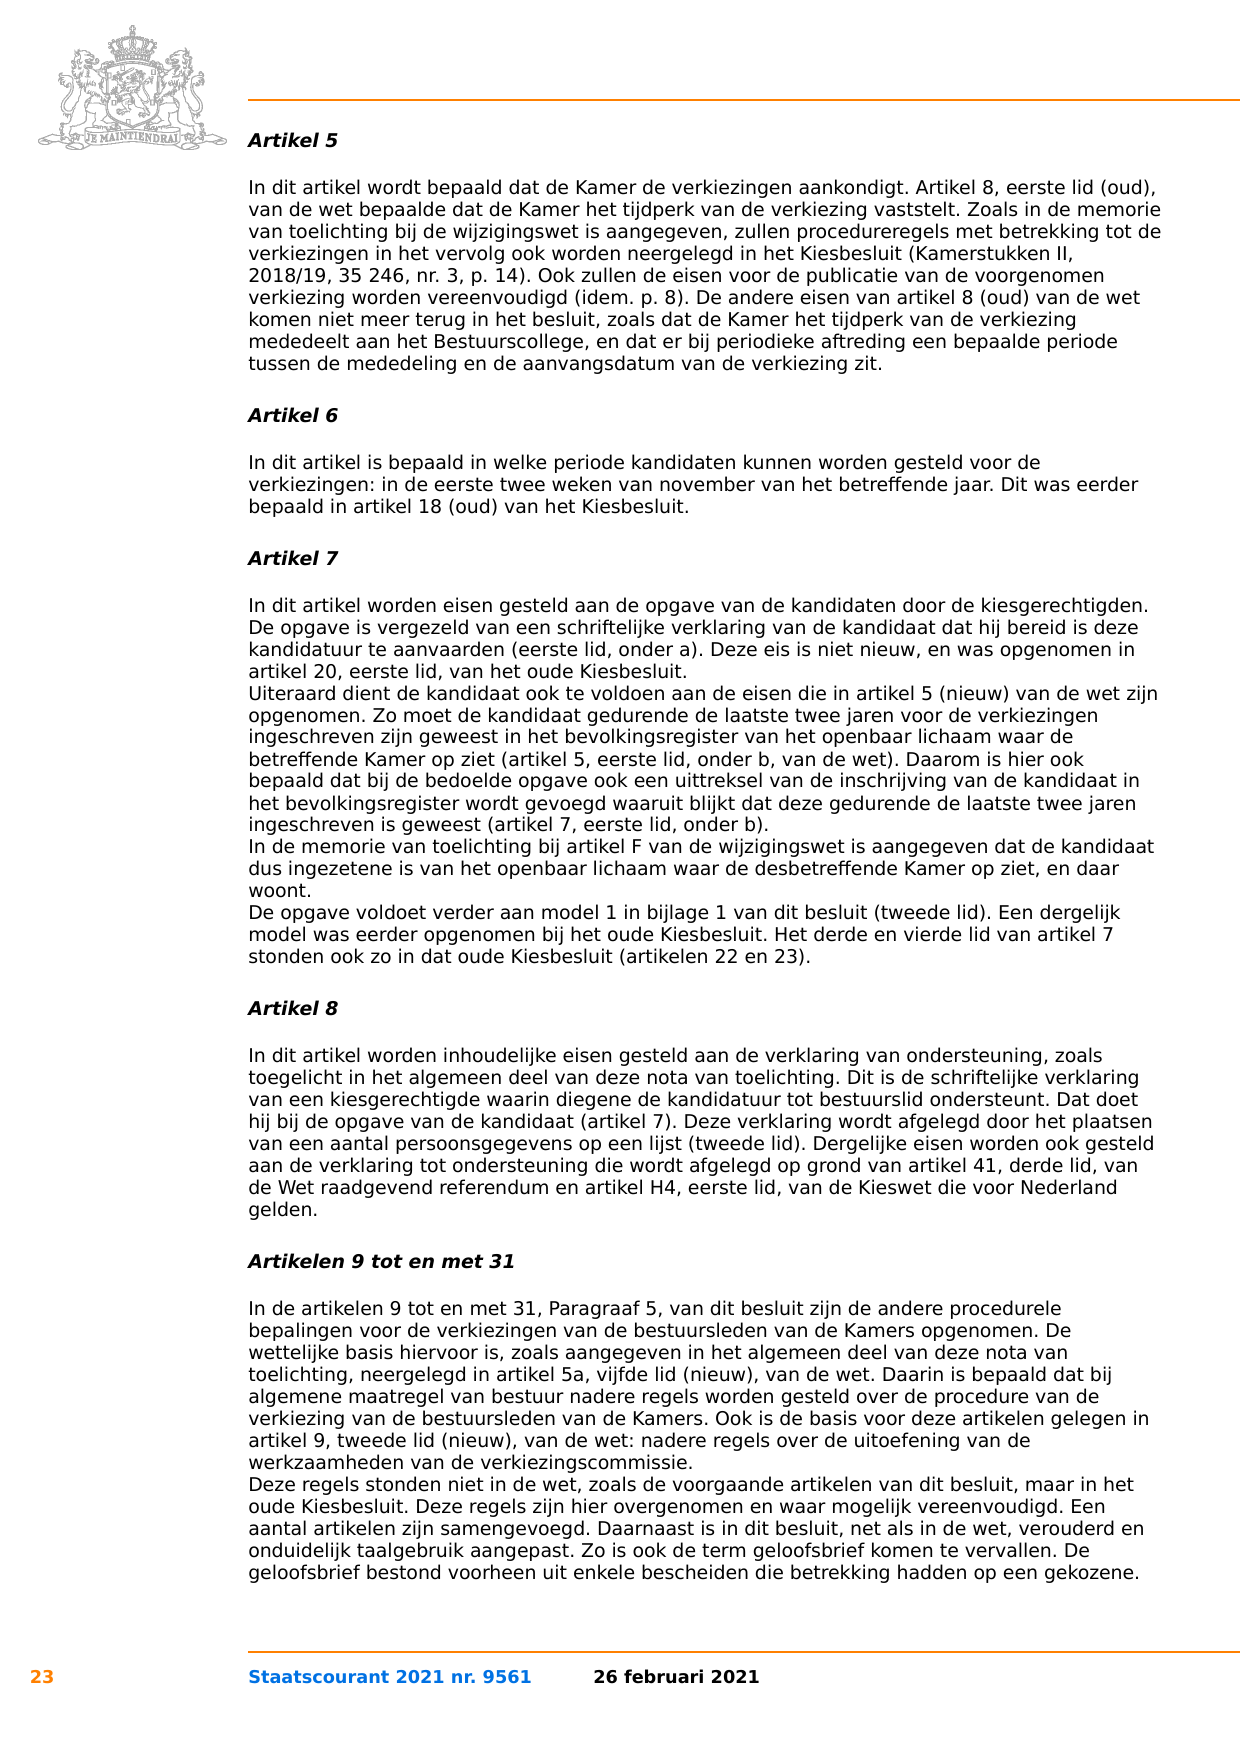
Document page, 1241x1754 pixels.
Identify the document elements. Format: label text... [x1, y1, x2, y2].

subtitle Artikelen 9 tot en met 31 [248, 1251, 1163, 1273]
subtitle Artikel 5 [248, 130, 1163, 152]
text In de artikelen 9 tot en met 31, Paragraaf 5, van dit besluit zijn de andere procedurele bepalingen voor de verkiezingen van de bestuursleden van de Kamers opgenomen. De wettelijke basis hiervoor is, zoals aangegeven in het algemeen deel van deze nota van toelichting, neergelegd in artikel 5a, vijfde lid (nieuw), van de wet. Daarin is bepaald dat bij algemene maatregel van bestuur nadere regels worden gesteld over de procedure van de verkiezing van de bestuursleden van de Kamers. Ook is de basis voor deze artikelen gelegen in artikel 9, tweede lid (nieuw), van de wet: nadere regels over de uitoefening van de werkzaamheden van de verkiezingscommissie. [248, 1298, 1163, 1474]
text De opgave voldoet verder aan model 1 in bijlage 1 van dit besluit (tweede lid). Een dergelijk model was eerder opgenomen bij het oude Kiesbesluit. Het derde en vierde lid van artikel 7 stonden ook zo in dat oude Kiesbesluit (artikelen 22 en 23). [248, 902, 1163, 968]
text Deze regels stonden niet in de wet, zoals de voorgaande artikelen van dit besluit, maar in het oude Kiesbesluit. Deze regels zijn hier overgenomen en waar mogelijk vereenvoudigd. Een aantal artikelen zijn samengevoegd. Daarnaast is in dit besluit, net als in de wet, verouderd en onduidelijk taalgebruik aangepast. Zo is ook de term geloofsbrief komen te vervallen. De geloofsbrief bestond voorheen uit enkele bescheiden die betrekking hadden op een gekozene. [248, 1474, 1163, 1584]
text In dit artikel is bepaald in welke periode kandidaten kunnen worden gesteld voor de verkiezingen: in de eerste twee weken van november van het betreffende jaar. Dit was eerder bepaald in artikel 18 (oud) van het Kiesbesluit. [248, 452, 1163, 518]
subtitle Artikel 8 [248, 998, 1163, 1020]
text In de memorie van toelichting bij artikel F van de wijzigingswet is aangegeven dat de kandidaat dus ingezetene is van het openbaar lichaam waar de desbetreffende Kamer op ziet, en daar woont. [248, 836, 1163, 902]
text In dit artikel wordt bepaald dat de Kamer de verkiezingen aankondigt. Artikel 8, eerste lid (oud), van de wet bepaalde dat de Kamer het tijdperk van de verkiezing vaststelt. Zoals in de memorie van toelichting bij de wijzigingswet is aangegeven, zullen procedureregels met betrekking tot de verkiezingen in het vervolg ook worden neergelegd in het Kiesbesluit (Kamerstukken II, 2018/19, 35 246, nr. 3, p. 14). Ook zullen de eisen voor de publicatie van de voorgenomen verkiezing worden vereenvoudigd (idem. p. 8). De andere eisen van artikel 8 (oud) van de wet komen niet meer terug in het besluit, zoals dat de Kamer het tijdperk van de verkiezing mededeelt aan het Bestuurscollege, en dat er bij periodieke aftreding een bepaalde periode tussen de mededeling en de aanvangsdatum van de verkiezing zit. [248, 177, 1163, 375]
subtitle Artikel 7 [248, 548, 1163, 569]
subtitle Artikel 6 [248, 405, 1163, 427]
text De opgave is vergezeld van een schriftelijke verklaring van de kandidaat dat hij bereid is deze kandidatuur te aanvaarden (eerste lid, onder a). Deze eis is niet nieuw, en was opgenomen in artikel 20, eerste lid, van het oude Kiesbesluit. [248, 617, 1163, 682]
picture [38, 25, 227, 150]
text In dit artikel worden eisen gesteld aan de opgave van de kandidaten door de kiesgerechtigden. [248, 594, 1163, 617]
text Uiteraard dient de kandidaat ook te voldoen aan de eisen die in artikel 5 (nieuw) van de wet zijn opgenomen. Zo moet de kandidaat gedurende de laatste twee jaren voor de verkiezingen ingeschreven zijn geweest in het bevolkingsregister van het openbaar lichaam waar de betreffende Kamer op ziet (artikel 5, eerste lid, onder b, van de wet). Daarom is hier ook bepaald dat bij de bedoelde opgave ook een uittreksel van de inschrijving van de kandidaat in het bevolkingsregister wordt gevoegd waaruit blijkt dat deze gedurende de laatste twee jaren ingeschreven is geweest (artikel 7, eerste lid, onder b). [248, 682, 1163, 836]
text In dit artikel worden inhoudelijke eisen gesteld aan de verklaring van ondersteuning, zoals toegelicht in het algemeen deel van deze nota van toelichting. Dit is de schriftelijke verklaring van een kiesgerechtigde waarin diegene de kandidatuur tot bestuurslid ondersteunt. Dat doet hij bij de opgave van de kandidaat (artikel 7). Deze verklaring wordt afgelegd door het plaatsen van een aantal persoonsgegevens op een lijst (tweede lid). Dergelijke eisen worden ook gesteld aan de verklaring tot ondersteuning die wordt afgelegd op grond van artikel 41, derde lid, van de Wet raadgevend referendum en artikel H4, eerste lid, van de Kieswet die voor Nederland gelden. [248, 1045, 1163, 1221]
